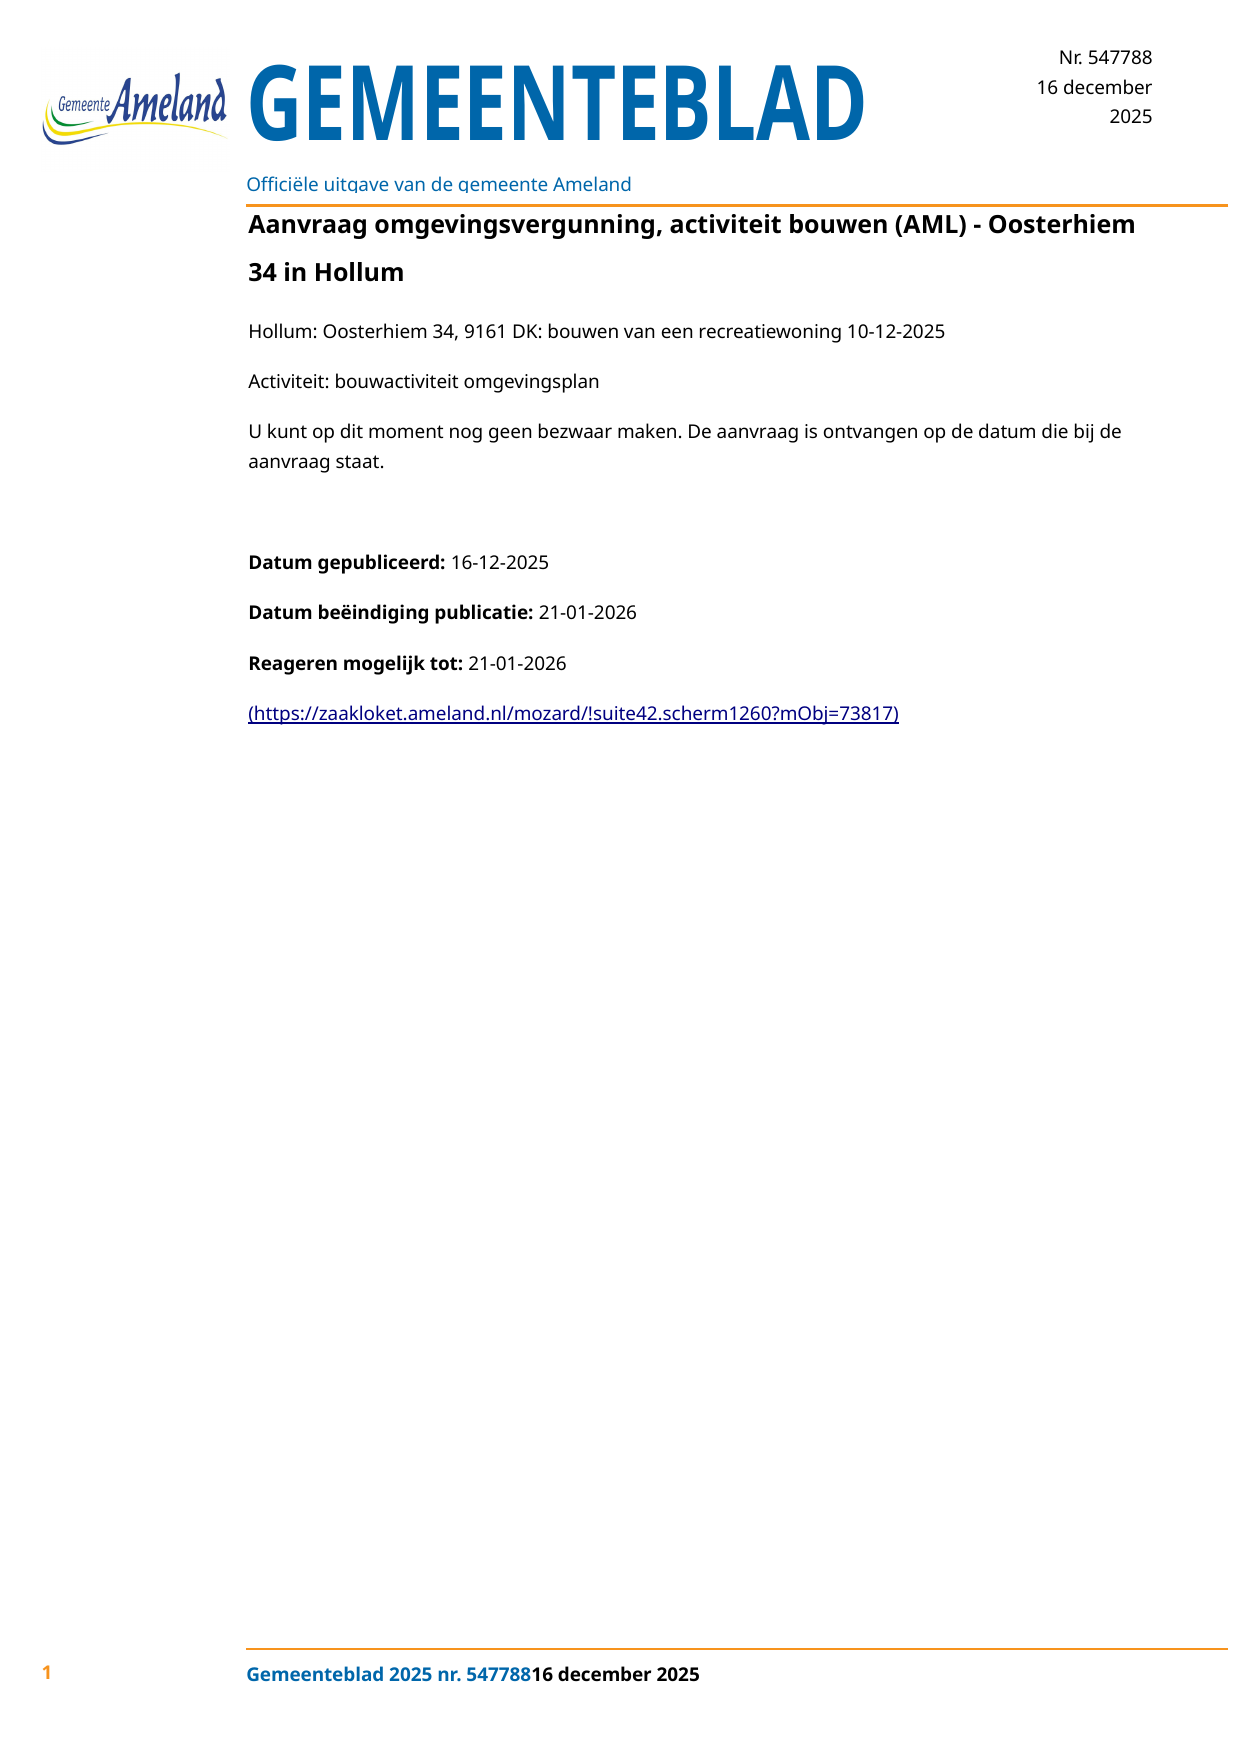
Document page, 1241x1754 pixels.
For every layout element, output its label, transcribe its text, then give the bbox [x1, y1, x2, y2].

text U kunt op dit moment nog geen bezwaar maken. De aanvraag is ontvangen op de datum die bij de aanvraag staat. [248, 419, 1152, 474]
text Hollum: Oosterhiem 34, 9161 DK: bouwen van een recreatiewoning 10-12-2025 [248, 318, 1152, 344]
text Activiteit: bouwactiviteit omgevingsplan [248, 368, 1152, 394]
text Reageren mogelijk tot: 21-01-2026 [248, 650, 1152, 676]
text Aanvraag omgevingsvergunning, activiteit bouwen (AML) - Oosterhiem 34 in Hollum [248, 207, 1152, 288]
text (https://zaakloket.ameland.nl/mozard/!suite42.scherm1260?mObj=73817) [248, 700, 1152, 726]
text Datum gepubliceerd: 16-12-2025 [248, 549, 1152, 575]
picture [41, 47, 231, 172]
text Datum beëindiging publicatie: 21-01-2026 [248, 599, 1152, 625]
